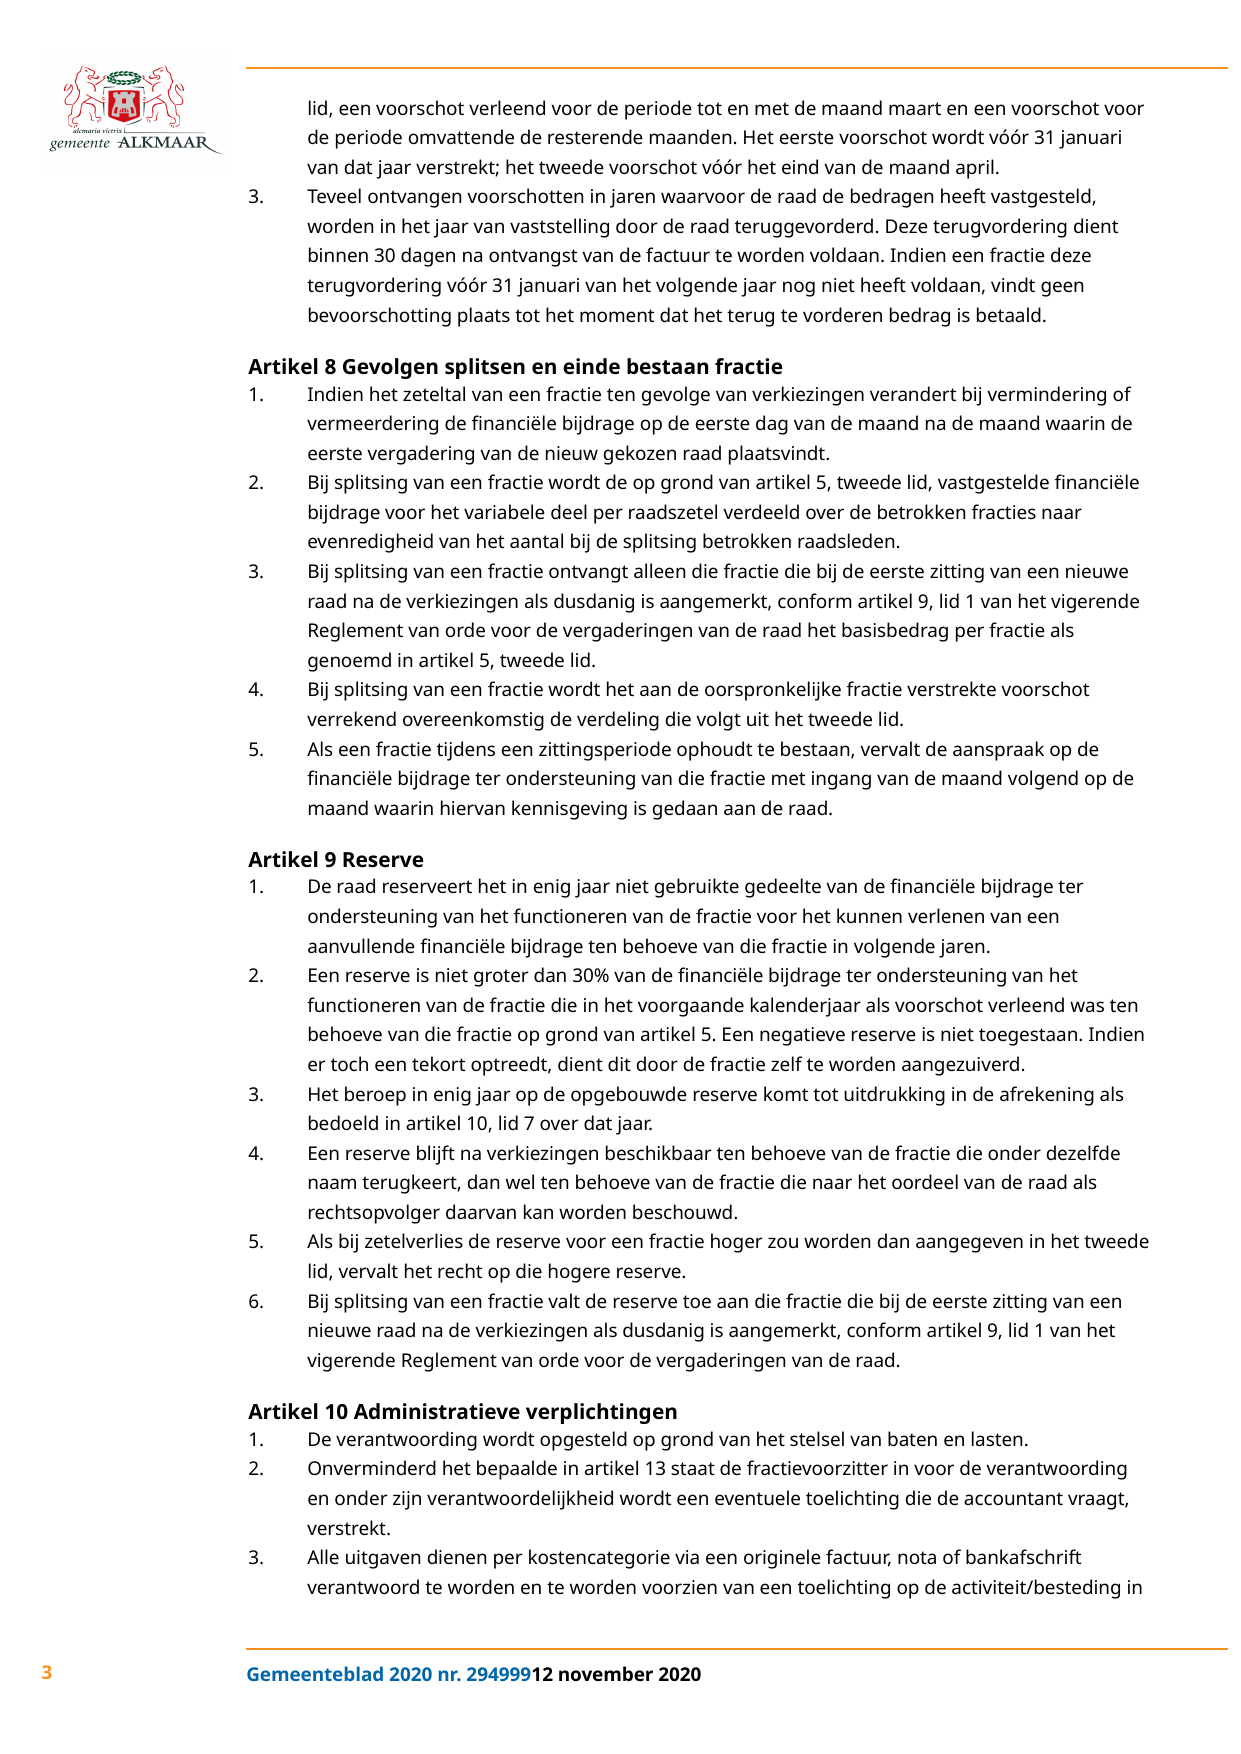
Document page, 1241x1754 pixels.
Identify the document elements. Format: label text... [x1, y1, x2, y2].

list Een reserve is niet groter dan 30% van de financiële bijdrage ter ondersteuning van het functioneren van de fractie die in het voorgaande kalenderjaar als voorschot verleend was ten behoeve van die fractie op grond van artikel 5. Een negatieve reserve is niet toegestaan. Indien er toch een tekort optreedt, dient dit door de fractie zelf te worden aangezuiverd. [248, 962, 1152, 1077]
list De verantwoording wordt opgesteld op grond van het stelsel van baten en lasten. [248, 1426, 1152, 1452]
list Indien het zeteltal van een fractie ten gevolge van verkiezingen verandert bij vermindering of vermeerdering de financiële bijdrage op de eerste dag van de maand na de maand waarin de eerste vergadering van de nieuw gekozen raad plaatsvindt. [248, 381, 1152, 466]
list Als bij zetelverlies de reserve voor een fractie hoger zou worden dan aangegeven in het tweede lid, vervalt het recht op die hogere reserve. [248, 1229, 1152, 1284]
text Artikel 8 Gevolgen splitsen en einde bestaan fractie [248, 352, 1152, 381]
list Als een fractie tijdens een zittingsperiode ophoudt te bestaan, vervalt de aanspraak op de financiële bijdrage ter ondersteuning van die fractie met ingang van de maand volgend op de maand waarin hiervan kennisgeving is gedaan aan de raad. [248, 736, 1152, 821]
picture [41, 47, 231, 172]
list Bij splitsing van een fractie wordt de op grond van artikel 5, tweede lid, vastgestelde financiële bijdrage voor het variabele deel per raadszetel verdeeld over de betrokken fracties naar evenredigheid van het aantal bij de splitsing betrokken raadsleden. [248, 469, 1152, 554]
list Bij splitsing van een fractie ontvangt alleen die fractie die bij de eerste zitting van een nieuwe raad na de verkiezingen als dusdanig is aangemerkt, conform artikel 9, lid 1 van het vigerende Reglement van orde voor de vergaderingen van de raad het basisbedrag per fractie als genoemd in artikel 5, tweede lid. [248, 558, 1152, 673]
list Het beroep in enig jaar op de opgebouwde reserve komt tot uitdrukking in de afrekening als bedoeld in artikel 10, lid 7 over dat jaar. [248, 1081, 1152, 1136]
list Onverminderd het bepaalde in artikel 13 staat de fractievoorzitter in voor de verantwoording en onder zijn verantwoordelijkheid wordt een eventuele toelichting die de accountant vraagt, verstrekt. [248, 1456, 1152, 1540]
list lid, een voorschot verleend voor de periode tot en met de maand maart en een voorschot voor de periode omvattende de resterende maanden. Het eerste voorschot wordt vóór 31 januari van dat jaar verstrekt; het tweede voorschot vóór het eind van de maand april. [248, 95, 1152, 180]
list Alle uitgaven dienen per kostencategorie via een originele factuur, nota of bankafschrift verantwoord te worden en te worden voorzien van een toelichting op de activiteit/besteding in [248, 1544, 1152, 1599]
list Teveel ontvangen voorschotten in jaren waarvoor de raad de bedragen heeft vastgesteld, worden in het jaar van vaststelling door de raad teruggevorderd. Deze terugvordering dient binnen 30 dagen na ontvangst van de factuur te worden voldaan. Indien een fractie deze terugvordering vóór 31 januari van het volgende jaar nog niet heeft voldaan, vindt geen bevoorschotting plaats tot het moment dat het terug te vorderen bedrag is betaald. [248, 183, 1152, 328]
text Artikel 9 Reserve [248, 845, 1152, 874]
list Een reserve blijft na verkiezingen beschikbaar ten behoeve van de fractie die onder dezelfde naam terugkeert, dan wel ten behoeve van de fractie die naar het oordeel van de raad als rechtsopvolger daarvan kan worden beschouwd. [248, 1140, 1152, 1225]
list Bij splitsing van een fractie valt de reserve toe aan die fractie die bij de eerste zitting van een nieuwe raad na de verkiezingen als dusdanig is aangemerkt, conform artikel 9, lid 1 van het vigerende Reglement van orde voor de vergaderingen van de raad. [248, 1288, 1152, 1373]
list De raad reserveert het in enig jaar niet gebruikte gedeelte van de financiële bijdrage ter ondersteuning van het functioneren van de fractie voor het kunnen verlenen van een aanvullende financiële bijdrage ten behoeve van die fractie in volgende jaren. [248, 874, 1152, 959]
list Bij splitsing van een fractie wordt het aan de oorspronkelijke fractie verstrekte voorschot verrekend overeenkomstig de verdeling die volgt uit het tweede lid. [248, 677, 1152, 732]
text Artikel 10 Administratieve verplichtingen [248, 1397, 1152, 1426]
